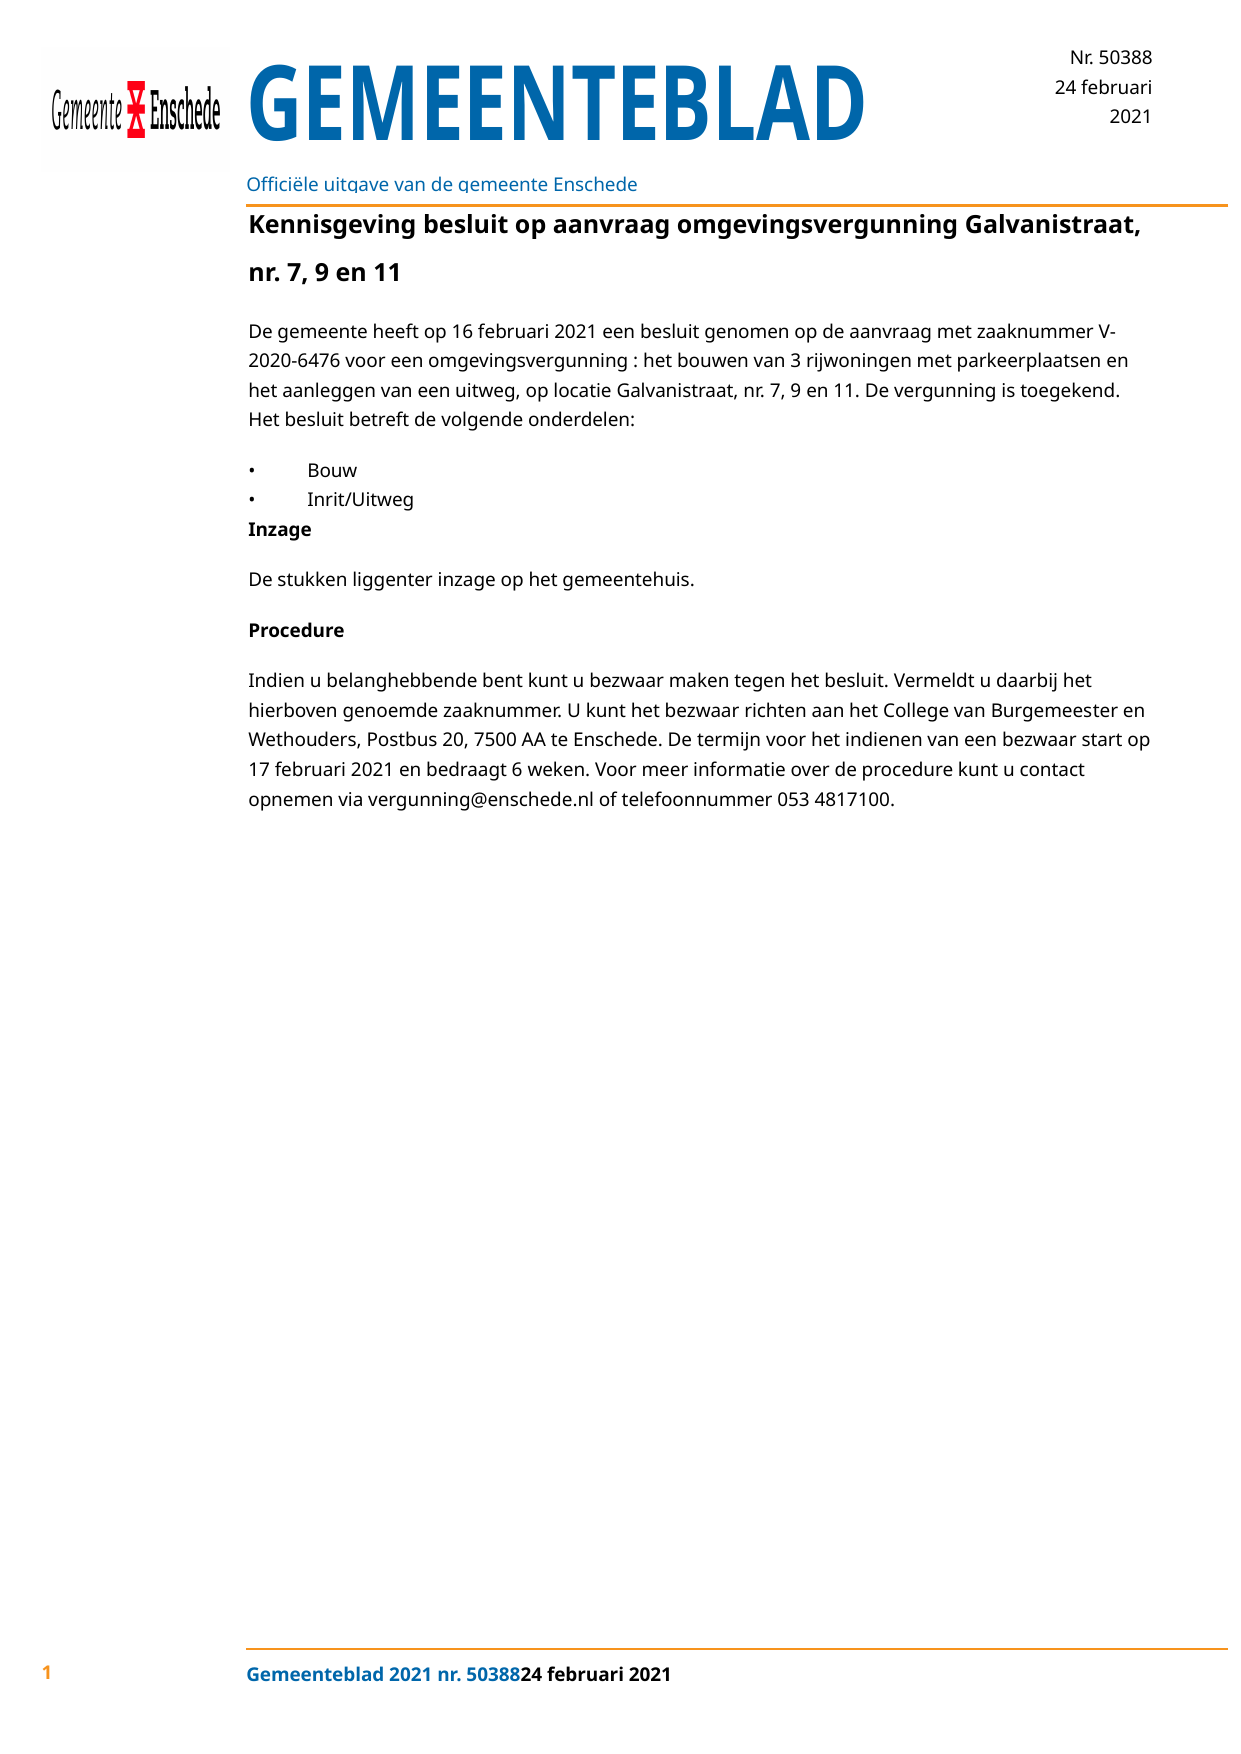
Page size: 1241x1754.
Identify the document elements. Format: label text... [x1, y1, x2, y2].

text Inzage [248, 516, 1152, 542]
text De gemeente heeft op 16 februari 2021 een besluit genomen op de aanvraag met zaaknummer V-2020-6476 voor een omgevingsvergunning : het bouwen van 3 rijwoningen met parkeerplaatsen en het aanleggen van een uitweg, op locatie Galvanistraat, nr. 7, 9 en 11. De vergunning is toegekend. Het besluit betreft de volgende onderdelen: [248, 318, 1152, 432]
text Procedure [248, 617, 1152, 643]
list Inrit/Uitweg [248, 487, 1152, 512]
picture [41, 47, 231, 172]
text Kennisgeving besluit op aanvraag omgevingsvergunning Galvanistraat, nr. 7, 9 en 11 [248, 207, 1152, 288]
text De stukken liggenter inzage op het gemeentehuis. [248, 567, 1152, 592]
list Bouw [248, 457, 1152, 483]
text Indien u belanghebbende bent kunt u bezwaar maken tegen het besluit. Vermeldt u daarbij het hierboven genoemde zaaknummer. U kunt het bezwaar richten aan het College van Burgemees­ter en Wethouders, Postbus 20, 7500 AA te Enschede. De termijn voor het indienen van een bezwaar start op 17 februari 2021 en bedraagt 6 weken. Voor meer informatie over de procedure kunt u contact opnemen via vergunning@enschede.nl of telefoonnummer 053 4817100. [248, 667, 1152, 812]
